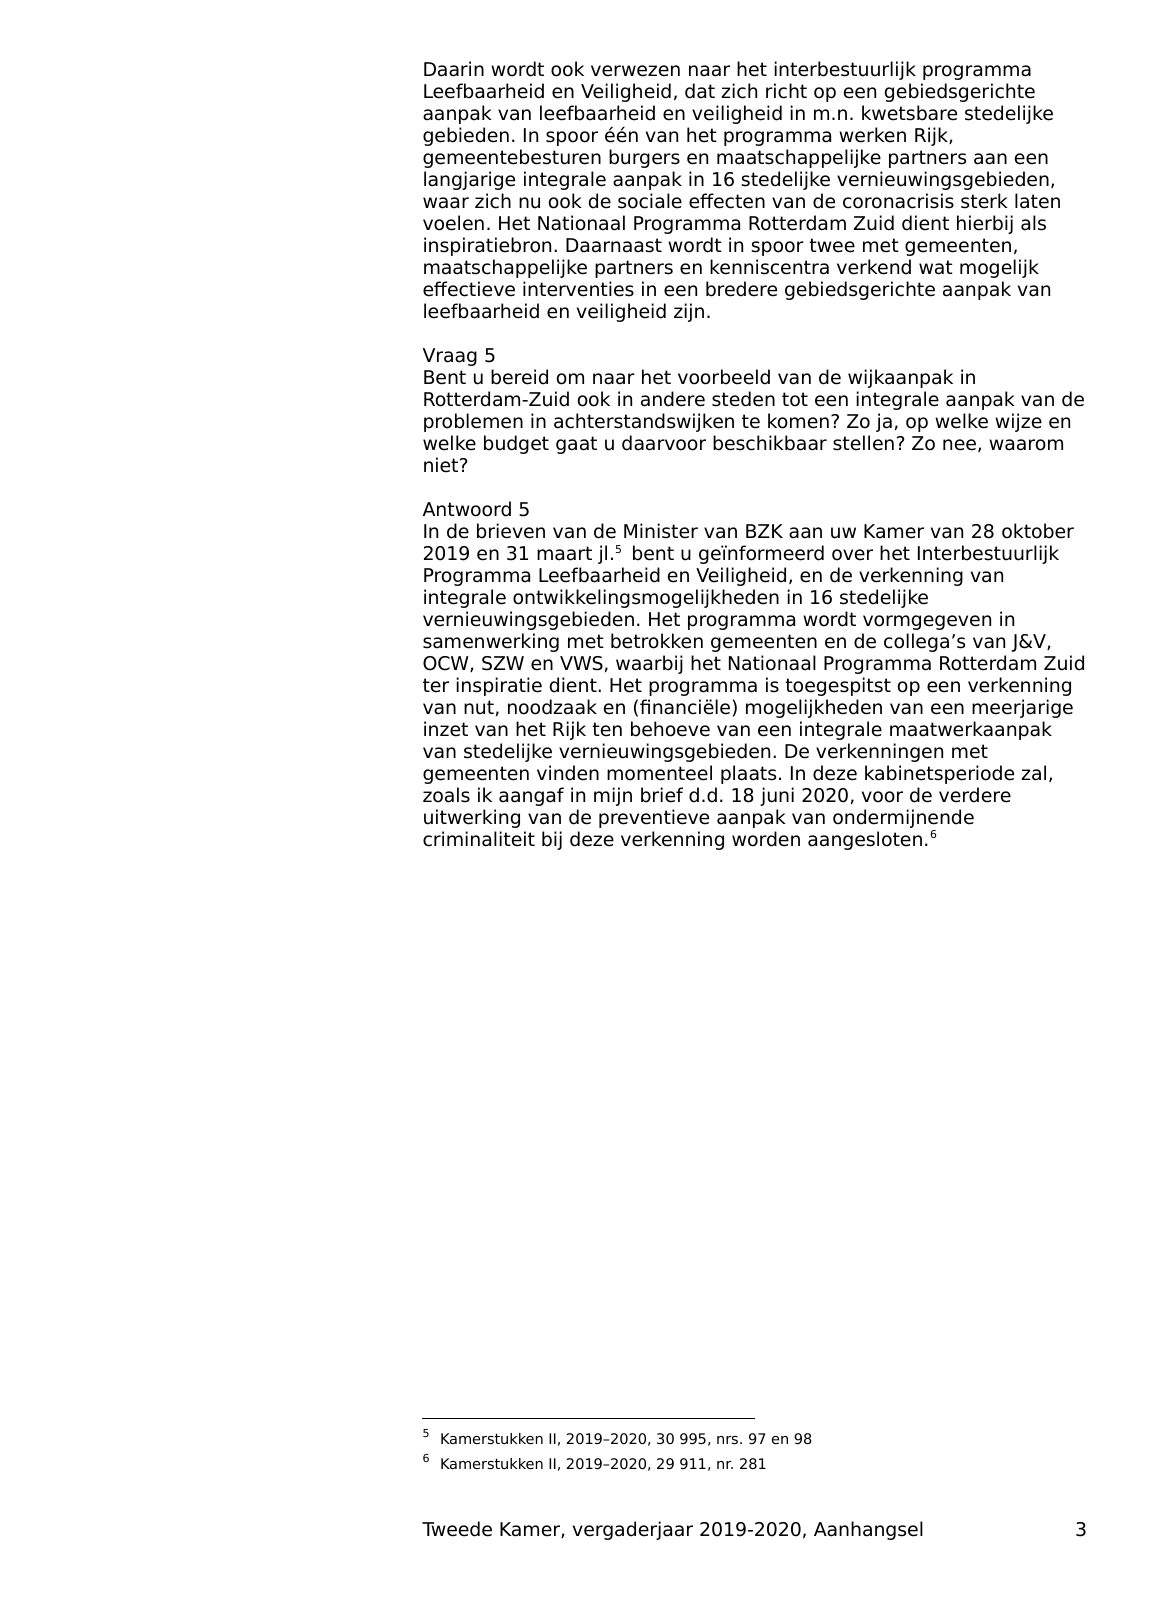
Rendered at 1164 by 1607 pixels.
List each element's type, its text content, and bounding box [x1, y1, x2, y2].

text Antwoord 5 [422, 499, 1087, 521]
text Daarin wordt ook verwezen naar het interbestuurlijk programma Leefbaarheid en Veiligheid, dat zich richt op een gebiedsgerichte aanpak van leefbaarheid en veiligheid in m.n. kwetsbare stedelijke gebieden. In spoor één van het programma werken Rijk, gemeentebesturen burgers en maatschappelijke partners aan een langjarige integrale aanpak in 16 stedelijke vernieuwingsgebieden, waar zich nu ook de sociale effecten van de coronacrisis sterk laten voelen. Het Nationaal Programma Rotterdam Zuid dient hierbij als inspiratiebron. Daarnaast wordt in spoor twee met gemeenten, maatschappelijke partners en kenniscentra verkend wat mogelijk effectieve interventies in een bredere gebiedsgerichte aanpak van leefbaarheid en veiligheid zijn. [422, 59, 1087, 323]
text Bent u bereid om naar het voorbeeld van de wijkaanpak in Rotterdam-Zuid ook in andere steden tot een integrale aanpak van de problemen in achterstandswijken te komen? Zo ja, op welke wijze en welke budget gaat u daarvoor beschikbaar stellen? Zo nee, waarom niet? [422, 367, 1087, 477]
text Vraag 5 [422, 345, 1087, 367]
text In de brieven van de Minister van BZK aan uw Kamer van 28 oktober 2019 en 31 maart jl. bent u geïnformeerd over het Interbestuurlijk Programma Leefbaarheid en Veiligheid, en de verkenning van integrale ontwikkelingsmogelijkheden in 16 stedelijke vernieuwingsgebieden. Het programma wordt vormgegeven in samenwerking met betrokken gemeenten en de collega’s van J&V, OCW, SZW en VWS, waarbij het Nationaal Programma Rotterdam Zuid ter inspiratie dient. Het programma is toegespitst op een verkenning van nut, noodzaak en (financiële) mogelijkheden van een meerjarige inzet van het Rijk ten behoeve van een integrale maatwerkaanpak van stedelijke vernieuwingsgebieden. De verkenningen met gemeenten vinden momenteel plaats. In deze kabinetsperiode zal, zoals ik aangaf in mijn brief d.d. 18 juni 2020, voor de verdere uitwerking van de preventieve aanpak van ondermijnende criminaliteit bij deze verkenning worden aangesloten. [422, 521, 1087, 851]
text Kamerstukken II, 2019–2020, 30 995, nrs. 97 en 98 [422, 1427, 1087, 1449]
text Kamerstukken II, 2019–2020, 29 911, nr. 281 [422, 1452, 1087, 1474]
